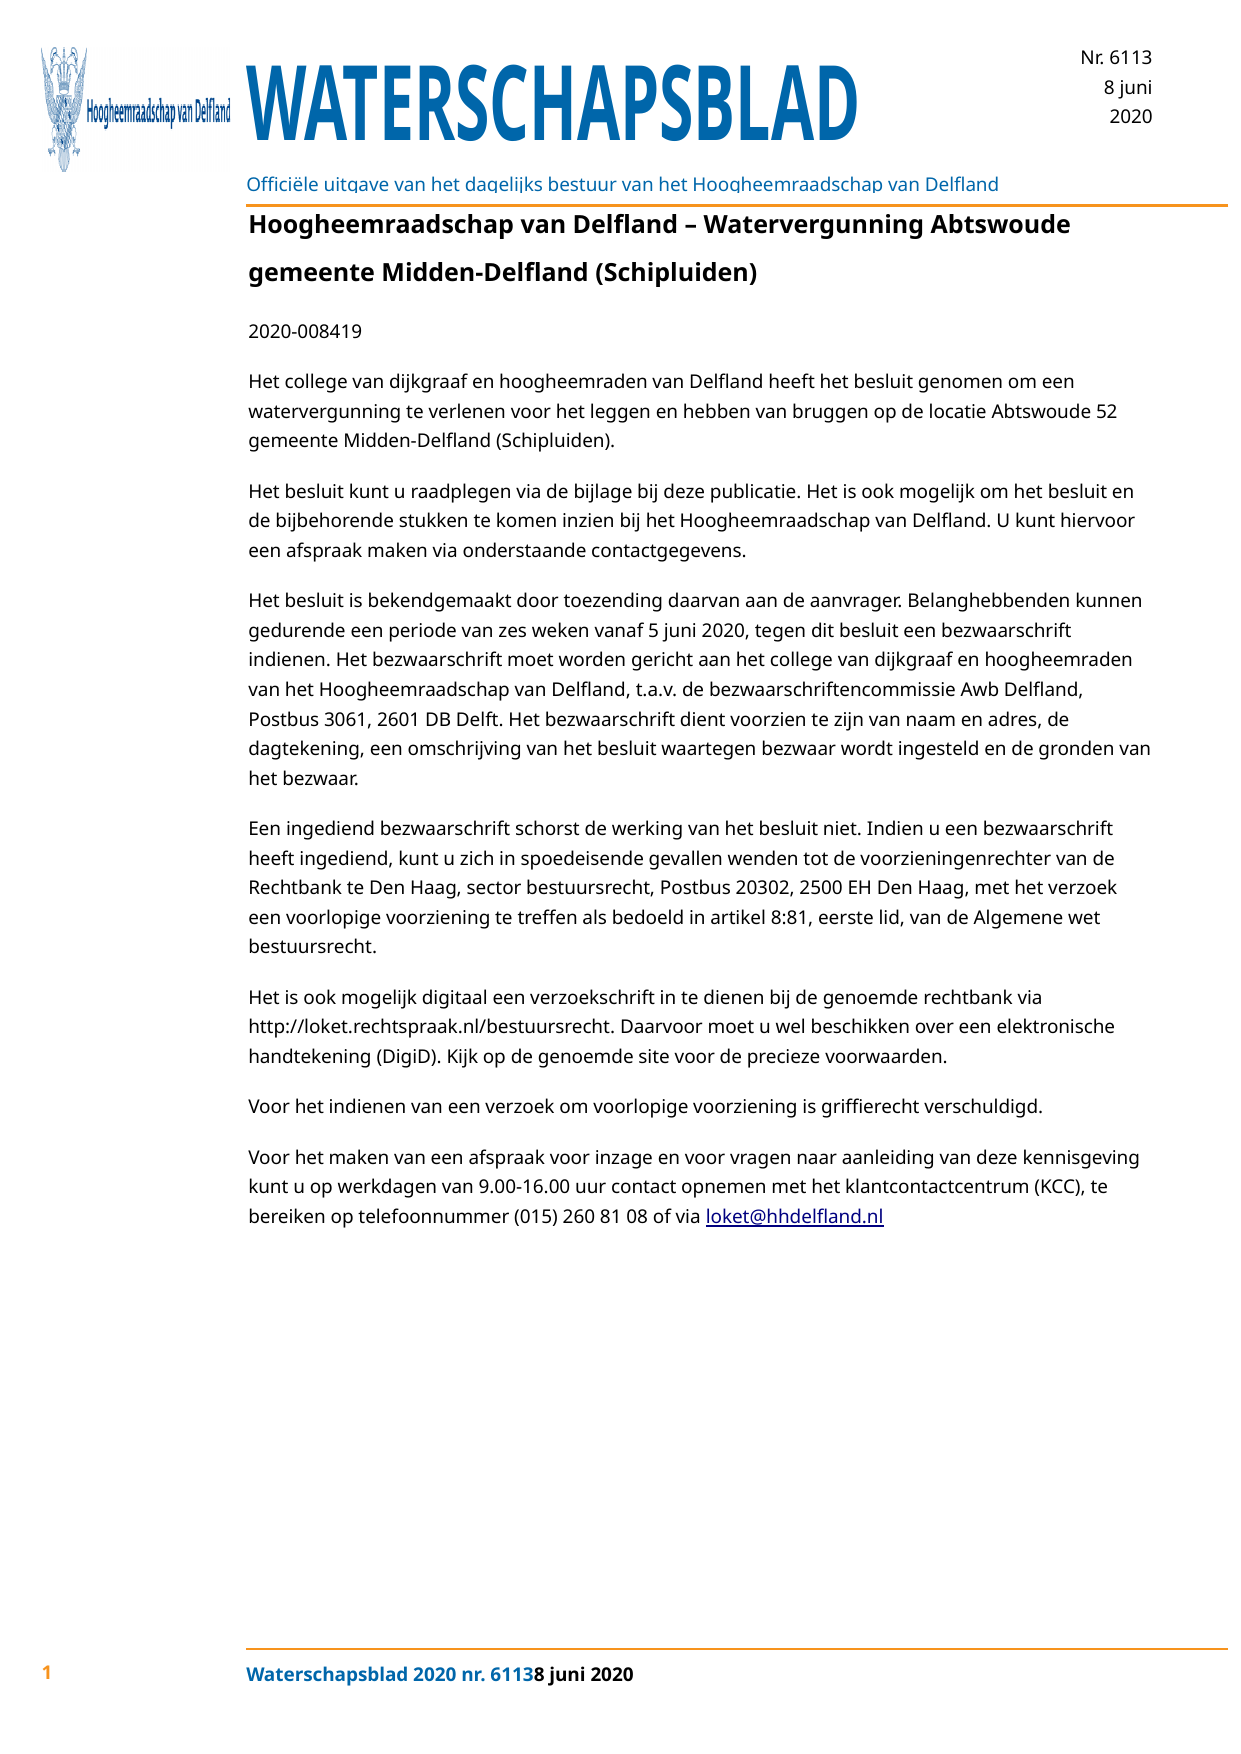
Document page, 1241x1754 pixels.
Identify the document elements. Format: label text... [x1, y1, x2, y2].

text Voor het maken van een afspraak voor inzage en voor vragen naar aanleiding van deze kennisgeving kunt u op werkdagen van 9.00-16.00 uur contact opnemen met het klantcontactcentrum (KCC), te bereiken op telefoonnummer (015) 260 81 08 of via loket@hhdelfland.nl [248, 1144, 1152, 1229]
text Het college van dijkgraaf en hoogheemraden van Delfland heeft het besluit genomen om een watervergunning te verlenen voor het leggen en hebben van bruggen op de locatie Abtswoude 52 gemeente Midden-Delfland (Schipluiden). [248, 368, 1152, 453]
text Het is ook mogelijk digitaal een verzoekschrift in te dienen bij de genoemde rechtbank via http://loket.rechtspraak.nl/bestuursrecht. Daarvoor moet u wel beschikken over een elektronische handtekening (DigiD). Kijk op de genoemde site voor de precieze voorwaarden. [248, 984, 1152, 1069]
text Voor het indienen van een verzoek om voorlopige voorziening is griffierecht verschuldigd. [248, 1094, 1152, 1119]
text Het besluit kunt u raadplegen via de bijlage bij deze publicatie. Het is ook mogelijk om het besluit en de bijbehorende stukken te komen inzien bij het Hoogheemraadschap van Delfland. U kunt hiervoor een afspraak maken via onderstaande contactgegevens. [248, 478, 1152, 563]
text Het besluit is bekendgemaakt door toezending daarvan aan de aanvrager. Belanghebbenden kunnen gedurende een periode van zes weken vanaf 5 juni 2020, tegen dit besluit een bezwaarschrift indienen. Het bezwaarschrift moet worden gericht aan het college van dijkgraaf en hoogheemraden van het Hoogheemraadschap van Delfland, t.a.v. de bezwaarschriftencommissie Awb Delfland, Postbus 3061, 2601 DB Delft. Het bezwaarschrift dient voorzien te zijn van naam en adres, de dagtekening, een omschrijving van het besluit waartegen bezwaar wordt ingesteld en de gronden van het bezwaar. [248, 587, 1152, 791]
text Een ingediend bezwaarschrift schorst de werking van het besluit niet. Indien u een bezwaarschrift heeft ingediend, kunt u zich in spoedeisende gevallen wenden tot de voorzieningenrechter van de Rechtbank te Den Haag, sector bestuursrecht, Postbus 20302, 2500 EH Den Haag, met het verzoek een voorlopige voorziening te treffen als bedoeld in artikel 8:81, eerste lid, van de Algemene wet bestuursrecht. [248, 815, 1152, 959]
text Hoogheemraadschap van Delfland – Watervergunning Abtswoude gemeente Midden-Delfland (Schipluiden) [248, 207, 1152, 288]
picture [41, 47, 231, 172]
text 2020-008419 [248, 318, 1152, 344]
